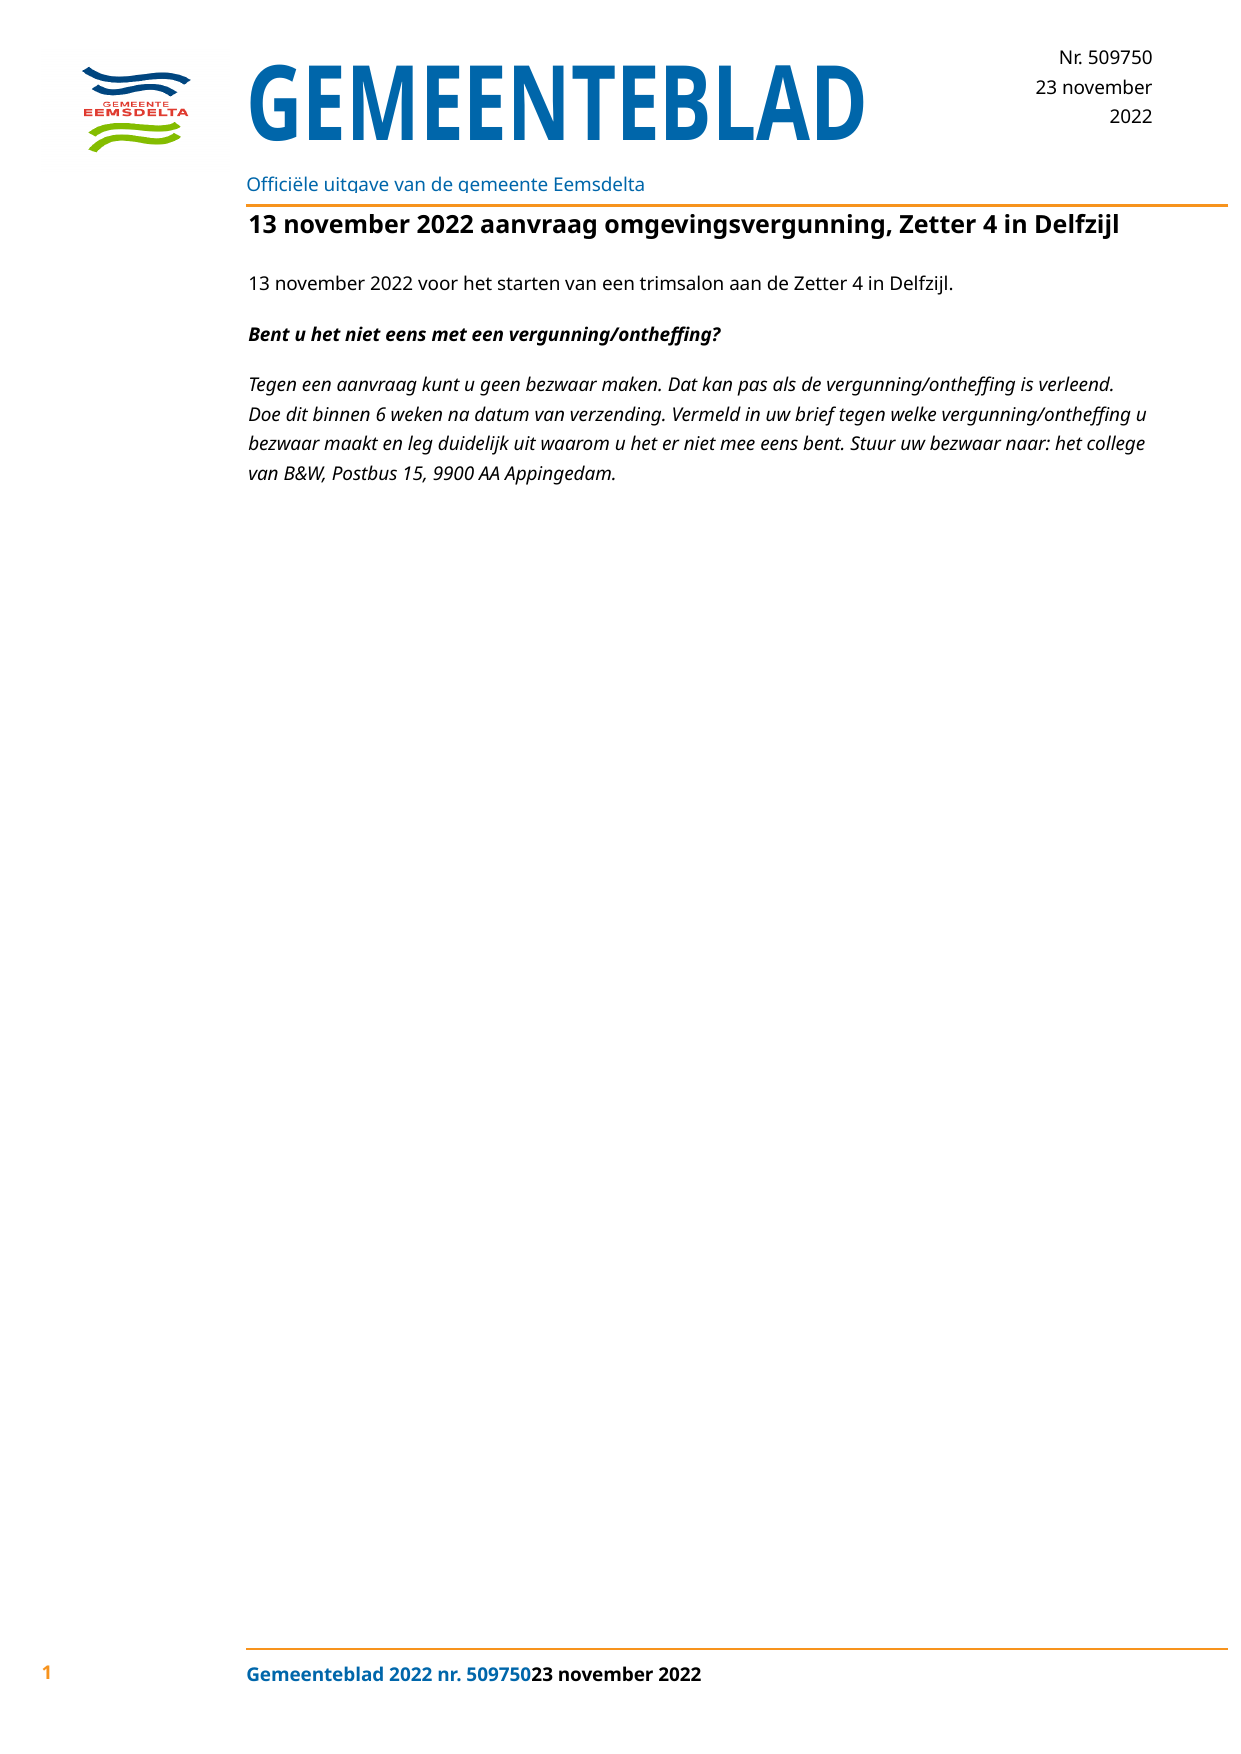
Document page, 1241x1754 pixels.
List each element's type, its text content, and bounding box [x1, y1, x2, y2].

text Tegen een aanvraag kunt u geen bezwaar maken. Dat kan pas als de vergunning/ontheffing is verleend. Doe dit binnen 6 weken na datum van verzending. Vermeld in uw brief tegen welke vergunning/ontheffing u bezwaar maakt en leg duidelijk uit waarom u het er niet mee eens bent. Stuur uw bezwaar naar: het college van B&W, Postbus 15, 9900 AA Appingedam. [248, 371, 1152, 486]
text Bent u het niet eens met een vergunning/ontheffing? [248, 321, 1152, 346]
picture [41, 47, 231, 172]
text 13 november 2022 aanvraag omgevingsvergunning, Zetter 4 in Delfzijl [248, 207, 1152, 241]
text 13 november 2022 voor het starten van een trimsalon aan de Zetter 4 in Delfzijl. [248, 270, 1152, 296]
